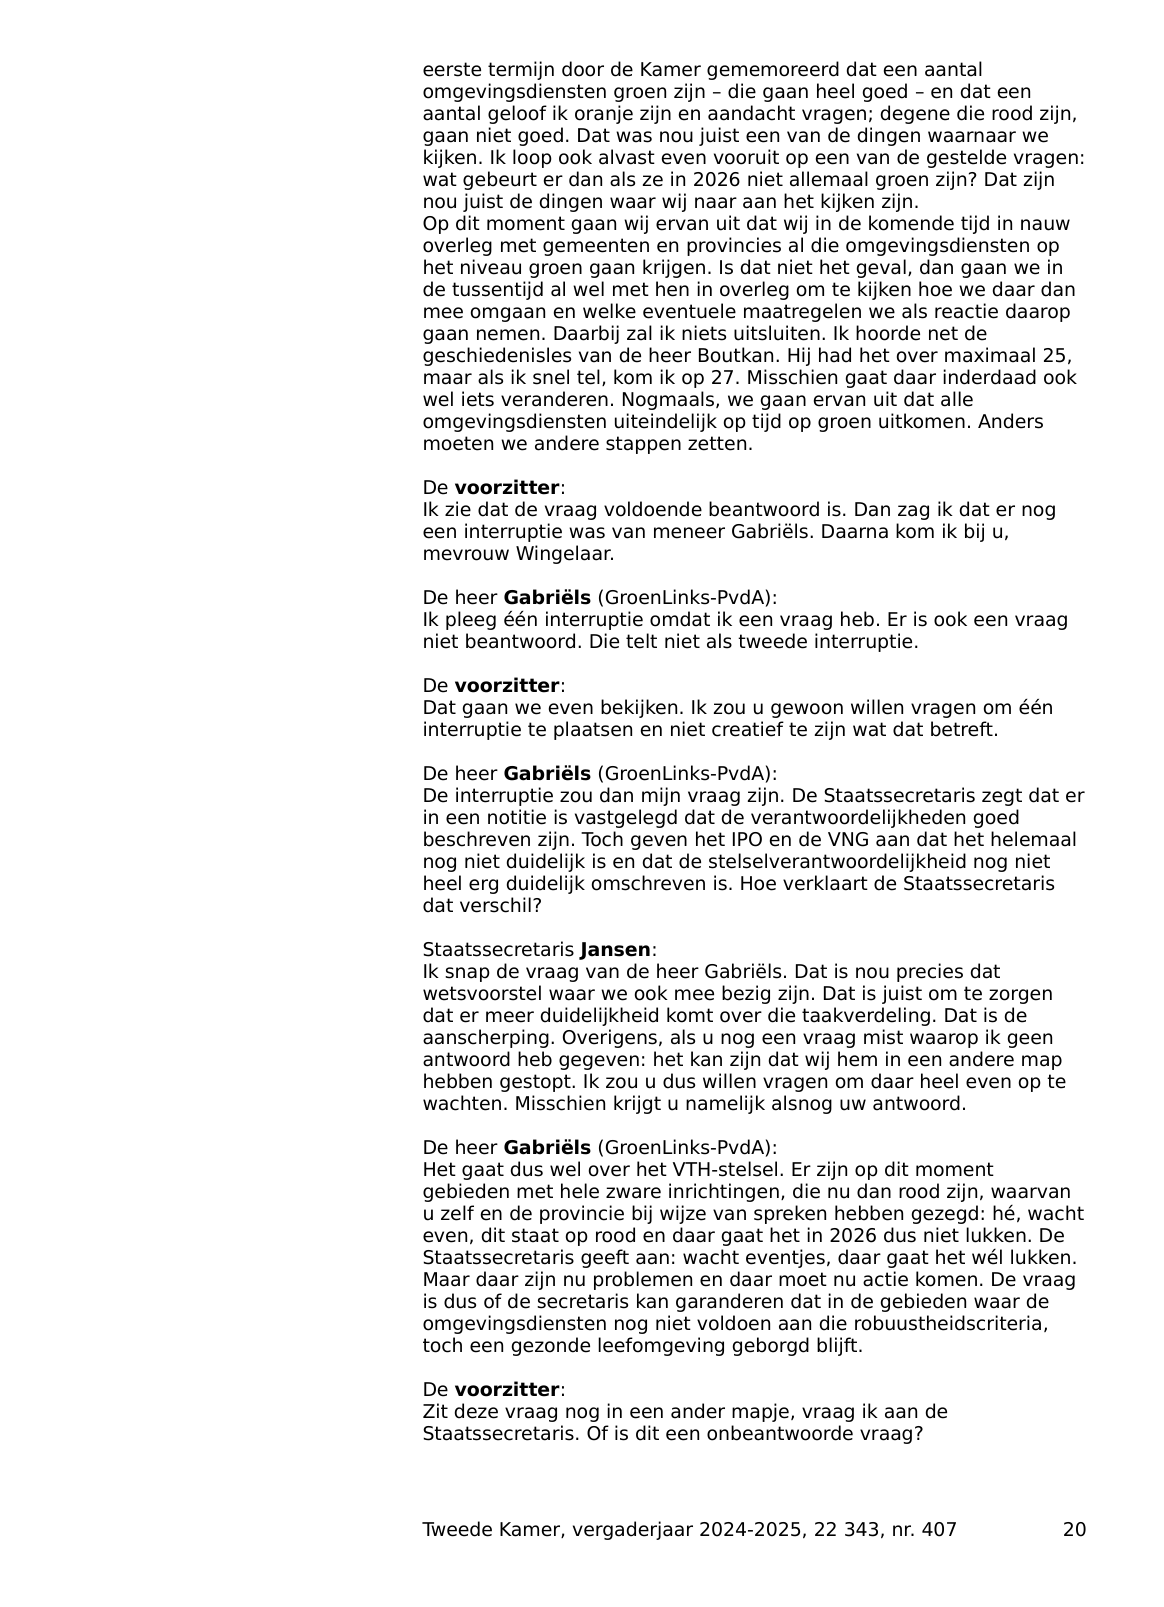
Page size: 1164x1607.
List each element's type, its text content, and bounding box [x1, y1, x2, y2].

text Op dit moment gaan wij ervan uit dat wij in de komende tijd in nauw overleg met gemeenten en provincies al die omgevingsdiensten op het niveau groen gaan krijgen. Is dat niet het geval, dan gaan we in de tussentijd al wel met hen in overleg om te kijken hoe we daar dan mee omgaan en welke eventuele maatregelen we als reactie daarop gaan nemen. Daarbij zal ik niets uitsluiten. Ik hoorde net de geschiedenisles van de heer Boutkan. Hij had het over maximaal 25, maar als ik snel tel, kom ik op 27. Misschien gaat daar inderdaad ook wel iets veranderen. Nogmaals, we gaan ervan uit dat alle omgevingsdiensten uiteindelijk op tijd op groen uitkomen. Anders moeten we andere stappen zetten. [422, 213, 1087, 455]
text De voorzitter: [422, 675, 1087, 697]
text Dat gaan we even bekijken. Ik zou u gewoon willen vragen om één interruptie te plaatsen en niet creatief te zijn wat dat betreft. [422, 697, 1087, 741]
text De heer Gabriëls (GroenLinks-PvdA): [422, 1137, 1087, 1159]
text De interruptie zou dan mijn vraag zijn. De Staatssecretaris zegt dat er in een notitie is vastgelegd dat de verantwoordelijkheden goed beschreven zijn. Toch geven het IPO en de VNG aan dat het helemaal nog niet duidelijk is en dat de stelselverantwoordelijkheid nog niet heel erg duidelijk omschreven is. Hoe verklaart de Staatssecretaris dat verschil? [422, 785, 1087, 917]
text Het gaat dus wel over het VTH-stelsel. Er zijn op dit moment gebieden met hele zware inrichtingen, die nu dan rood zijn, waarvan u zelf en de provincie bij wijze van spreken hebben gezegd: hé, wacht even, dit staat op rood en daar gaat het in 2026 dus niet lukken. De Staatssecretaris geeft aan: wacht eventjes, daar gaat het wél lukken. Maar daar zijn nu problemen en daar moet nu actie komen. De vraag is dus of de secretaris kan garanderen dat in de gebieden waar de omgevingsdiensten nog niet voldoen aan die robuustheidscriteria, toch een gezonde leefomgeving geborgd blijft. [422, 1159, 1087, 1357]
text De heer Gabriëls (GroenLinks-PvdA): [422, 763, 1087, 785]
text Ik zie dat de vraag voldoende beantwoord is. Dan zag ik dat er nog een interruptie was van meneer Gabriëls. Daarna kom ik bij u, mevrouw Wingelaar. [422, 499, 1087, 565]
text De heer Gabriëls (GroenLinks-PvdA): [422, 587, 1087, 609]
text De voorzitter: [422, 1379, 1087, 1401]
text eerste termijn door de Kamer gememoreerd dat een aantal omgevingsdiensten groen zijn – die gaan heel goed – en dat een aantal geloof ik oranje zijn en aandacht vragen; degene die rood zijn, gaan niet goed. Dat was nou juist een van de dingen waarnaar we kijken. Ik loop ook alvast even vooruit op een van de gestelde vragen: wat gebeurt er dan als ze in 2026 niet allemaal groen zijn? Dat zijn nou juist de dingen waar wij naar aan het kijken zijn. [422, 59, 1087, 213]
text Zit deze vraag nog in een ander mapje, vraag ik aan de Staatssecretaris. Of is dit een onbeantwoorde vraag? [422, 1401, 1087, 1445]
text Ik pleeg één interruptie omdat ik een vraag heb. Er is ook een vraag niet beantwoord. Die telt niet als tweede interruptie. [422, 609, 1087, 653]
text De voorzitter: [422, 477, 1087, 499]
text Staatssecretaris Jansen: [422, 939, 1087, 961]
text Ik snap de vraag van de heer Gabriëls. Dat is nou precies dat wetsvoorstel waar we ook mee bezig zijn. Dat is juist om te zorgen dat er meer duidelijkheid komt over die taakverdeling. Dat is de aanscherping. Overigens, als u nog een vraag mist waarop ik geen antwoord heb gegeven: het kan zijn dat wij hem in een andere map hebben gestopt. Ik zou u dus willen vragen om daar heel even op te wachten. Misschien krijgt u namelijk alsnog uw antwoord. [422, 961, 1087, 1115]
